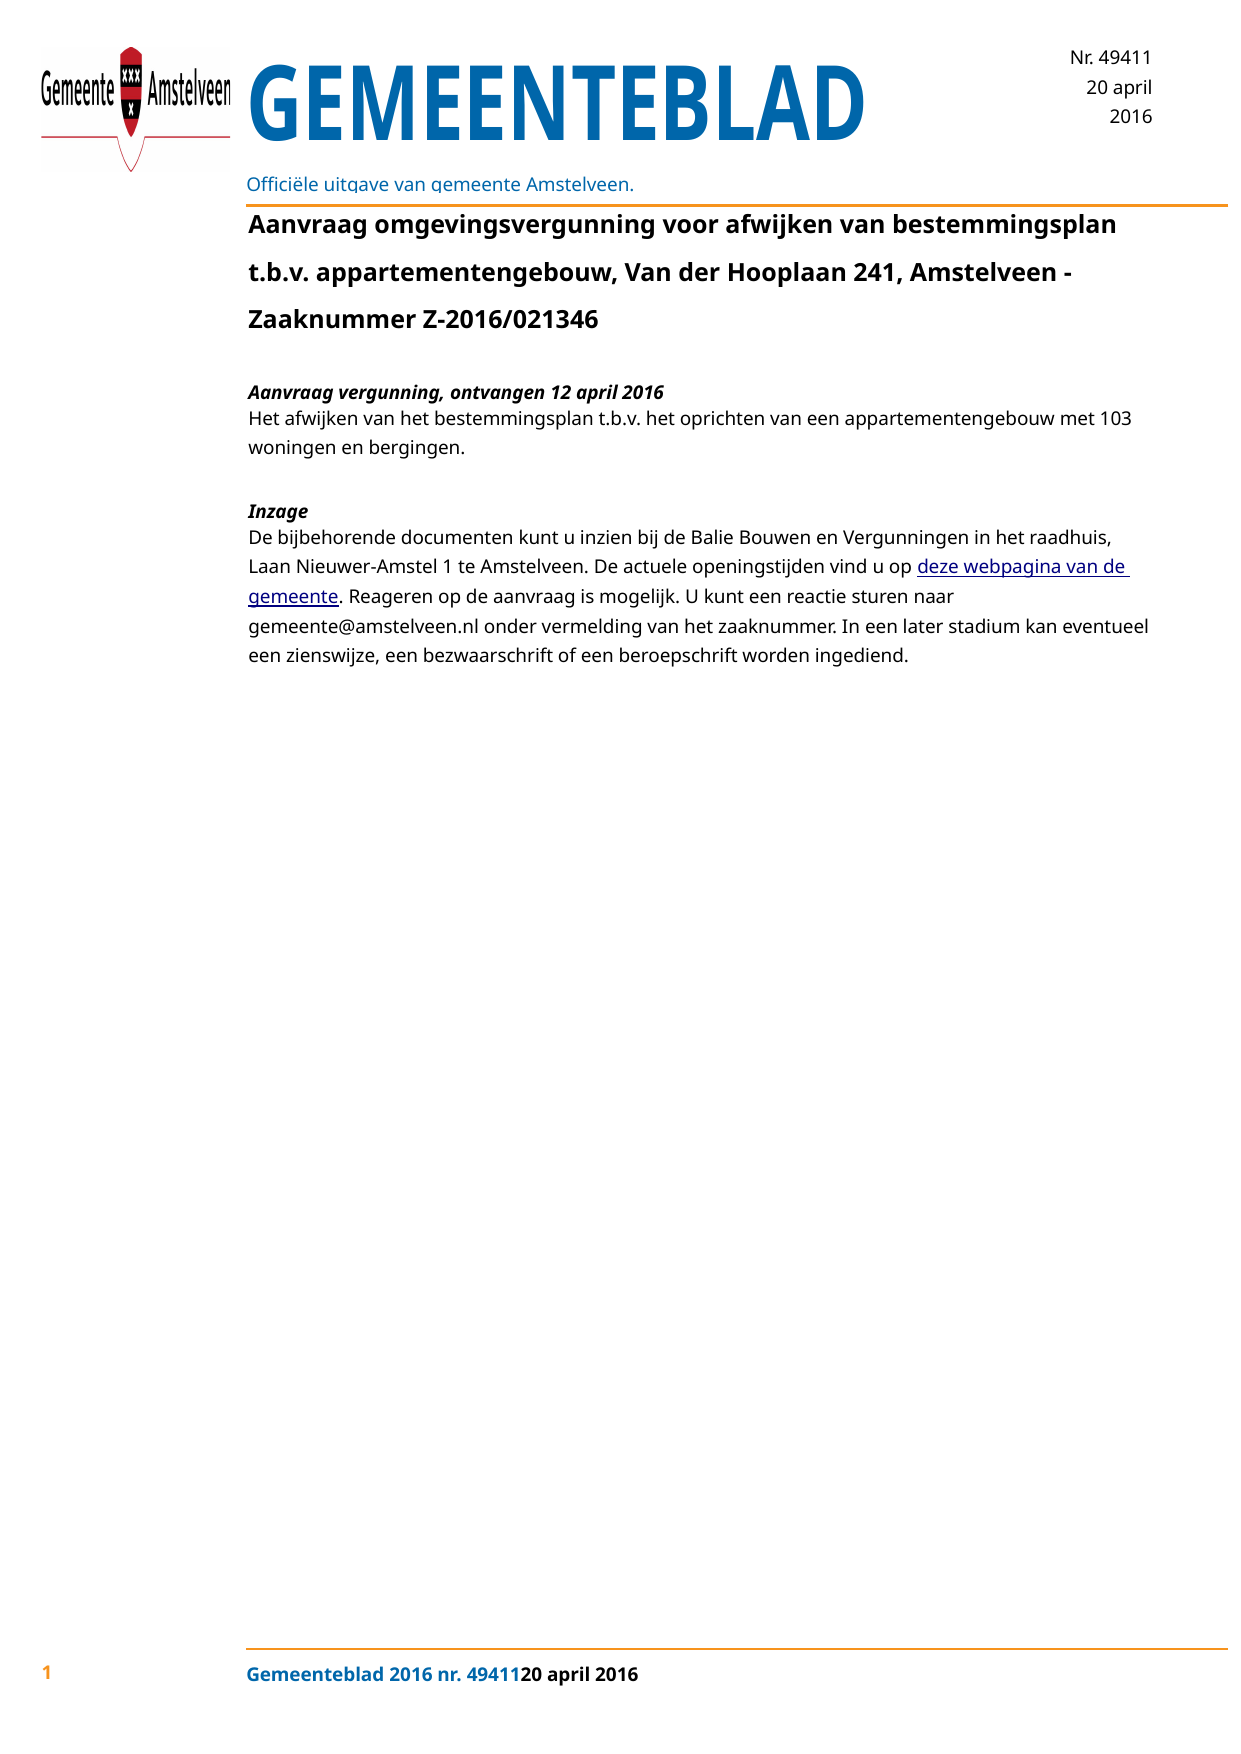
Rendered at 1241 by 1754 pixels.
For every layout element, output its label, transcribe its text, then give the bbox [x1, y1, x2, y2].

text Inzage [248, 498, 1152, 524]
text Aanvraag vergunning, ontvangen 12 april 2016 [248, 379, 1152, 405]
text Aanvraag omgevingsvergunning voor afwijken van bestemmingsplan t.b.v. appartementengebouw, Van der Hooplaan 241, Amstelveen - Zaaknummer Z-2016/021346 [248, 207, 1152, 336]
picture [41, 47, 231, 172]
text Het afwijken van het bestemmingsplan t.b.v. het oprichten van een appartementengebouw met 103 woningen en bergingen. [248, 405, 1152, 460]
text De bijbehorende documenten kunt u inzien bij de Balie Bouwen en Vergunningen in het raadhuis, Laan Nieuwer-Amstel 1 te Amstelveen. De actuele openingstijden vind u op deze webpagina van de gemeente. Reageren op de aanvraag is mogelijk. U kunt een reactie sturen naar gemeente@amstelveen.nl onder vermelding van het zaaknummer. In een later stadium kan eventueel een zienswijze, een bezwaarschrift of een beroepschrift worden ingediend. [248, 524, 1152, 668]
